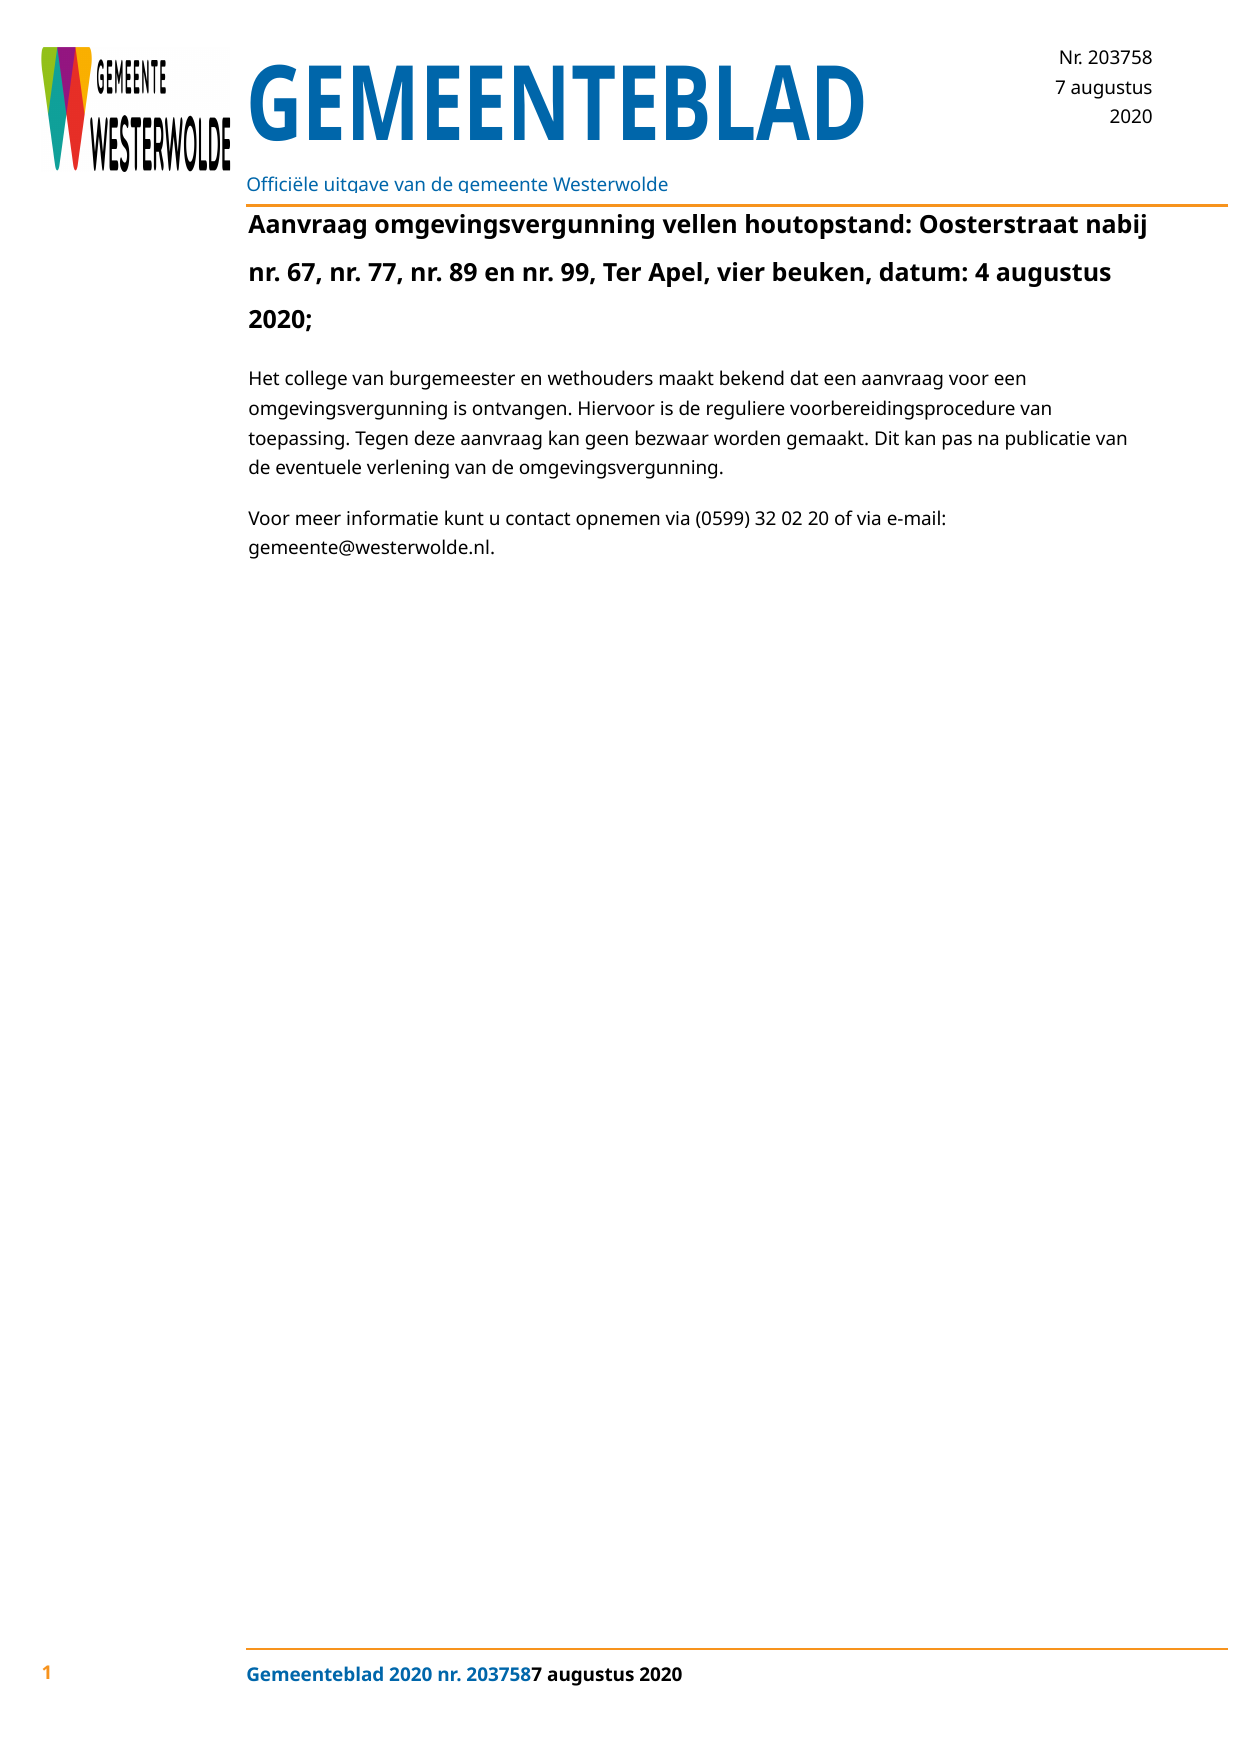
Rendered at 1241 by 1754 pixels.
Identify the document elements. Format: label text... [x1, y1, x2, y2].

text Voor meer informatie kunt u contact opnemen via (0599) 32 02 20 of via e-mail: gemeente@westerwolde.nl. [248, 505, 1152, 560]
text Het college van burgemeester en wethouders maakt bekend dat een aanvraag voor een omgevingsvergunning is ontvangen. Hiervoor is de reguliere voorbereidingsprocedure van toepassing. Tegen deze aanvraag kan geen bezwaar worden gemaakt. Dit kan pas na publicatie van de eventuele verlening van de omgevingsvergunning. [248, 366, 1152, 480]
picture [41, 47, 231, 172]
text Aanvraag omgevingsvergunning vellen houtopstand: Oosterstraat nabij nr. 67, nr. 77, nr. 89 en nr. 99, Ter Apel, vier beuken, datum: 4 augustus 2020; [248, 207, 1152, 336]
